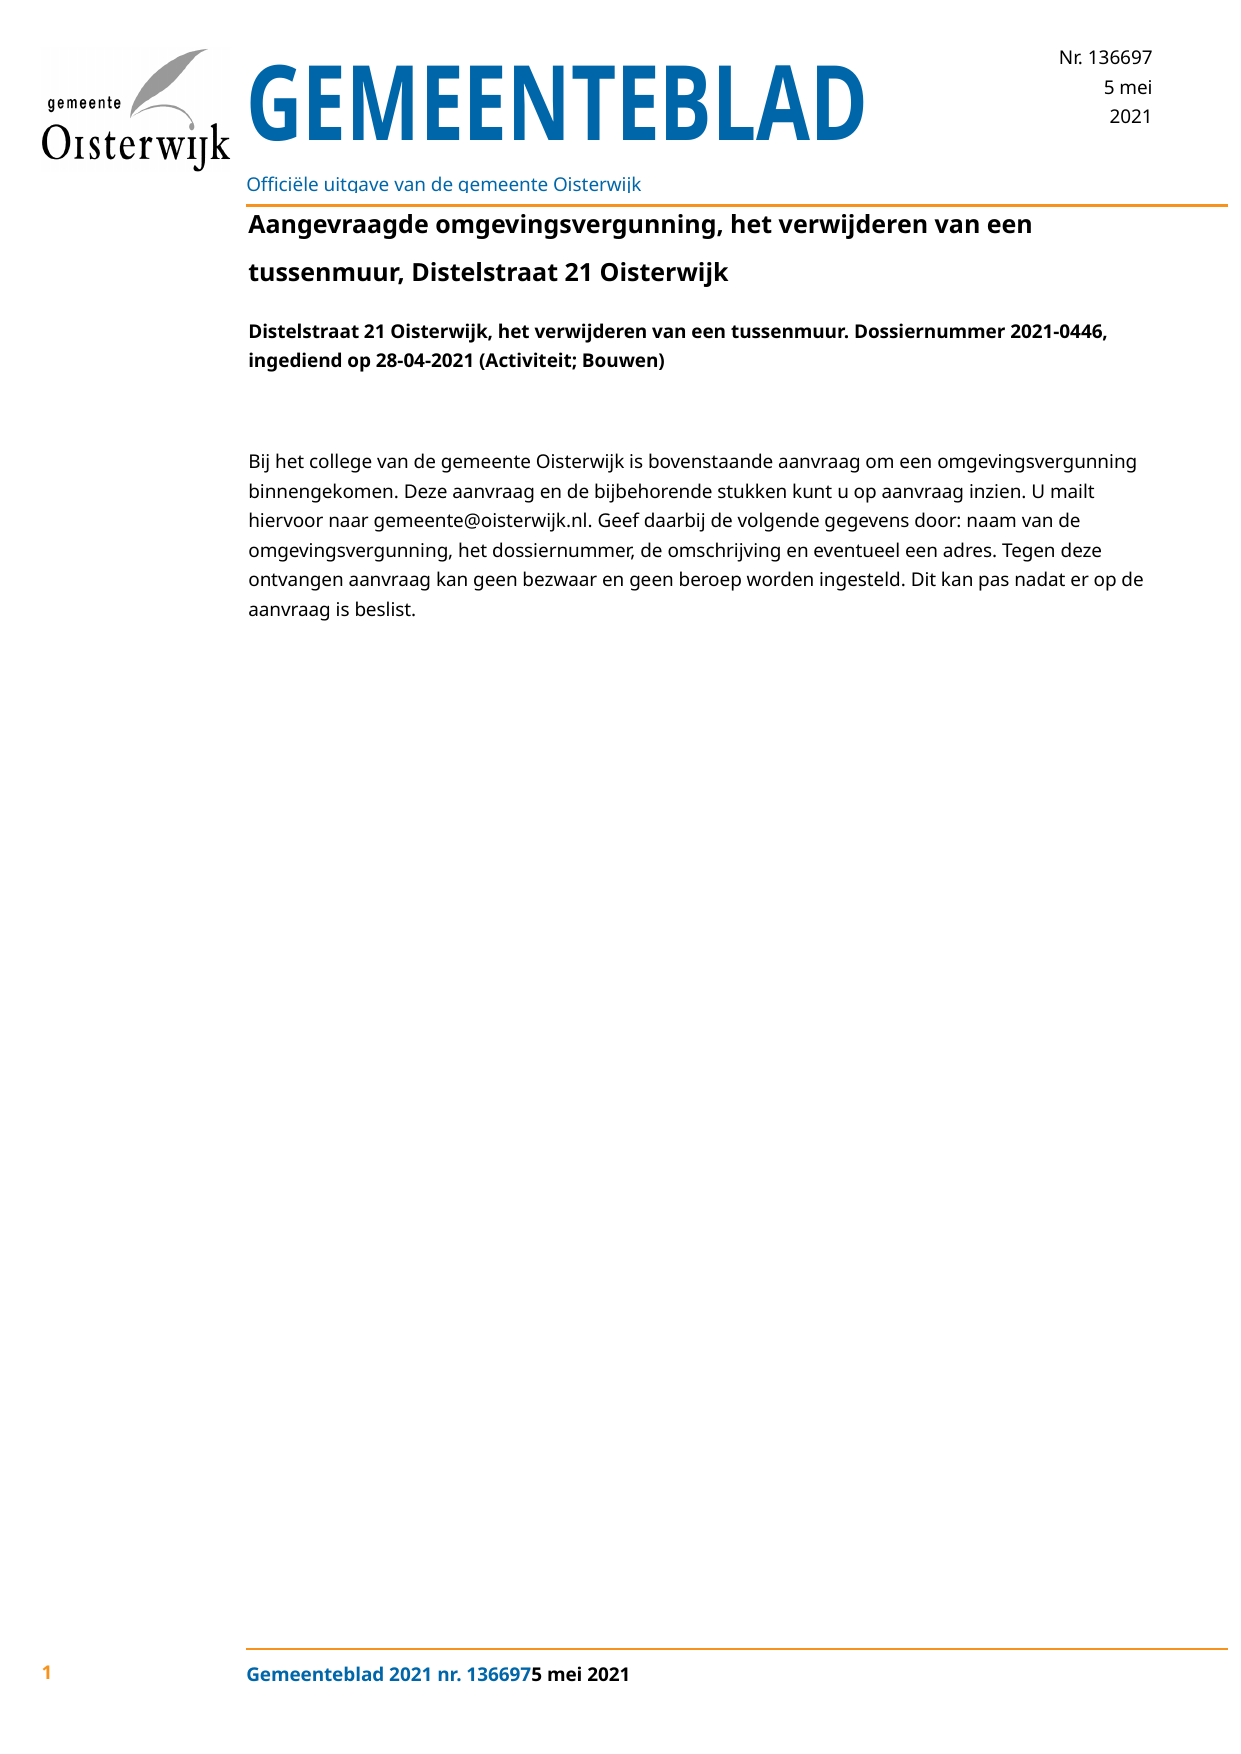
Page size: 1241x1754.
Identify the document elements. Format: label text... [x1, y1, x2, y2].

text Bij het college van de gemeente Oisterwijk is bovenstaande aanvraag om een omgevingsvergunning binnengekomen. Deze aanvraag en de bijbehorende stukken kunt u op aanvraag inzien. U mailt hiervoor naar gemeente@oisterwijk.nl. Geef daarbij de volgende gegevens door: naam van de omgevingsvergunning, het dossiernummer, de omschrijving en eventueel een adres. Tegen deze ontvangen aanvraag kan geen bezwaar en geen beroep worden ingesteld. Dit kan pas nadat er op de aanvraag is beslist. [248, 448, 1152, 622]
text Aangevraagde omgevingsvergunning, het verwijderen van een tussenmuur, Distelstraat 21 Oisterwijk [248, 207, 1152, 288]
text Distelstraat 21 Oisterwijk, het verwijderen van een tussenmuur. Dossiernummer 2021-0446, ingediend op 28-04-2021 (Activiteit; Bouwen) [248, 318, 1152, 373]
picture [41, 47, 231, 172]
